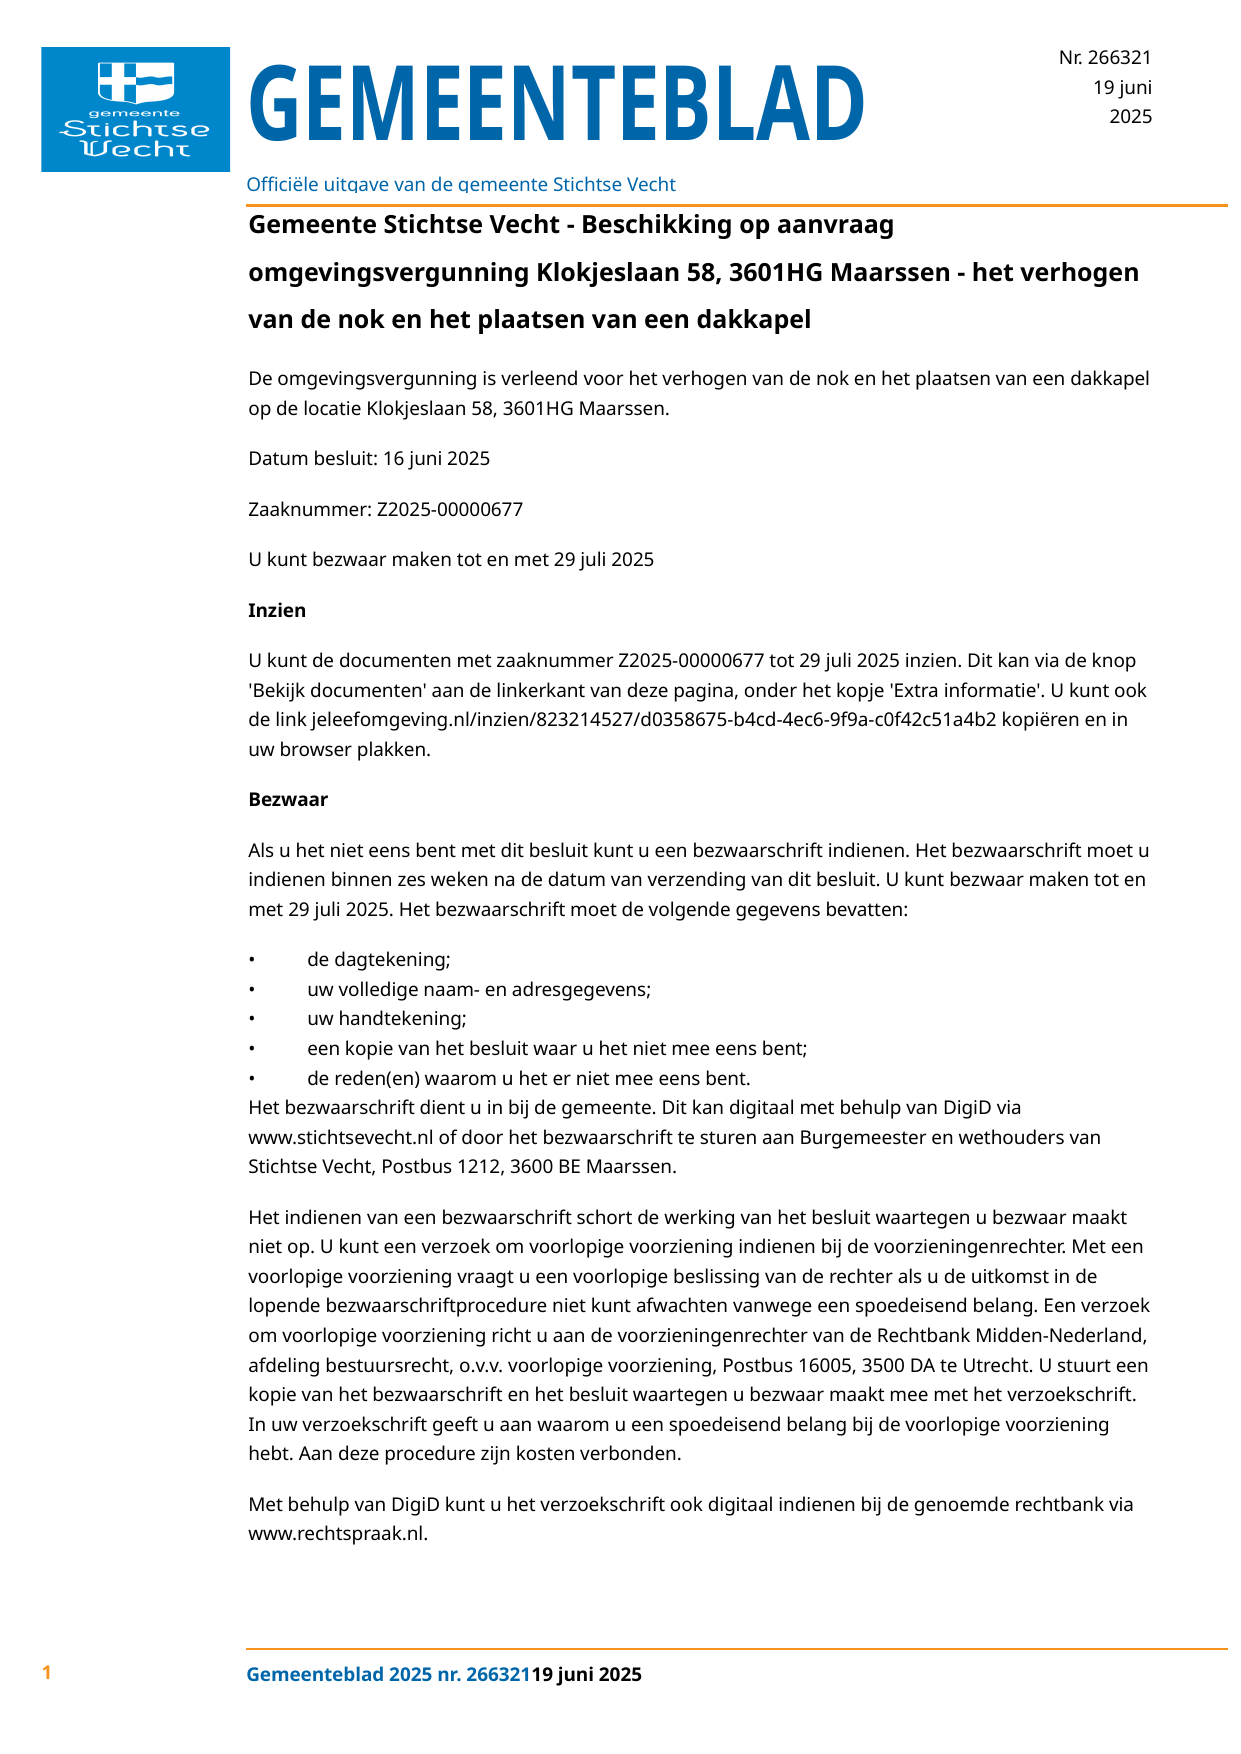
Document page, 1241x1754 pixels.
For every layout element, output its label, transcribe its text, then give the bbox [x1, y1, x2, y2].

text Zaaknummer: Z2025-00000677 [248, 496, 1152, 522]
text Als u het niet eens bent met dit besluit kunt u een bezwaarschrift indienen. Het bezwaarschrift moet u indienen binnen zes weken na de datum van verzending van dit besluit. U kunt bezwaar maken tot en met 29 juli 2025. Het bezwaarschrift moet de volgende gegevens bevatten: [248, 837, 1152, 922]
text Met behulp van DigiD kunt u het verzoekschrift ook digitaal indienen bij de genoemde rechtbank via www.rechtspraak.nl. [248, 1491, 1152, 1546]
picture [99, 63, 135, 101]
text U kunt de documenten met zaaknummer Z2025-00000677 tot 29 juli 2025 inzien. Dit kan via de knop 'Bekijk documenten' aan de linkerkant van deze pagina, onder het kopje 'Extra informatie'. U kunt ook de link jeleefomgeving.nl/inzien/823214527/d0358675-b4cd-4ec6-9f9a-c0f42c51a4b2 kopiëren en in uw browser plakken. [248, 647, 1152, 762]
list een kopie van het besluit waar u het niet mee eens bent; [248, 1035, 1152, 1061]
list de reden(en) waarom u het er niet mee eens bent. [248, 1065, 1152, 1090]
picture [137, 63, 174, 103]
text Het bezwaarschrift dient u in bij de gemeente. Dit kan digitaal met behulp van DigiD via www.stichtsevecht.nl of door het bezwaarschrift te sturen aan Burgemeester en wethouders van Stichtse Vecht, Postbus 1212, 3600 BE Maarssen. [248, 1094, 1152, 1179]
text Gemeente Stichtse Vecht - Beschikking op aanvraag omgevingsvergunning Klokjeslaan 58, 3601HG Maarssen - het verhogen van de nok en het plaatsen van een dakkapel [248, 207, 1152, 336]
text U kunt bezwaar maken tot en met 29 juli 2025 [248, 546, 1152, 572]
text Datum besluit: 16 juni 2025 [248, 446, 1152, 471]
text Het indienen van een bezwaarschrift schort de werking van het besluit waartegen u bezwaar maakt niet op. U kunt een verzoek om voorlopige voorziening indienen bij de voorzieningenrechter. Met een voorlopige voorziening vraagt u een voorlopige beslissing van de rechter als u de uitkomst in de lopende bezwaarschriftprocedure niet kunt afwachten vanwege een spoedeisend belang. Een verzoek om voorlopige voorziening richt u aan de voorzieningenrechter van de Rechtbank Midden-Nederland, afdeling bestuursrecht, o.v.v. voorlopige voorziening, Postbus 16005, 3500 DA te Utrecht. U stuurt een kopie van het bezwaarschrift en het besluit waartegen u bezwaar maakt mee met het verzoekschrift. In uw verzoekschrift geeft u aan waarom u een spoedeisend belang bij de voorlopige voorziening hebt. Aan deze procedure zijn kosten verbonden. [248, 1204, 1152, 1466]
text Inzien [248, 597, 1152, 622]
text De omgevingsvergunning is verleend voor het verhogen van de nok en het plaatsen van een dakkapel op de locatie Klokjeslaan 58, 3601HG Maarssen. [248, 366, 1152, 421]
list uw volledige naam- en adresgegevens; [248, 976, 1152, 1002]
text Bezwaar [248, 786, 1152, 812]
list de dagtekening; [248, 946, 1152, 972]
list uw handtekening; [248, 1006, 1152, 1031]
